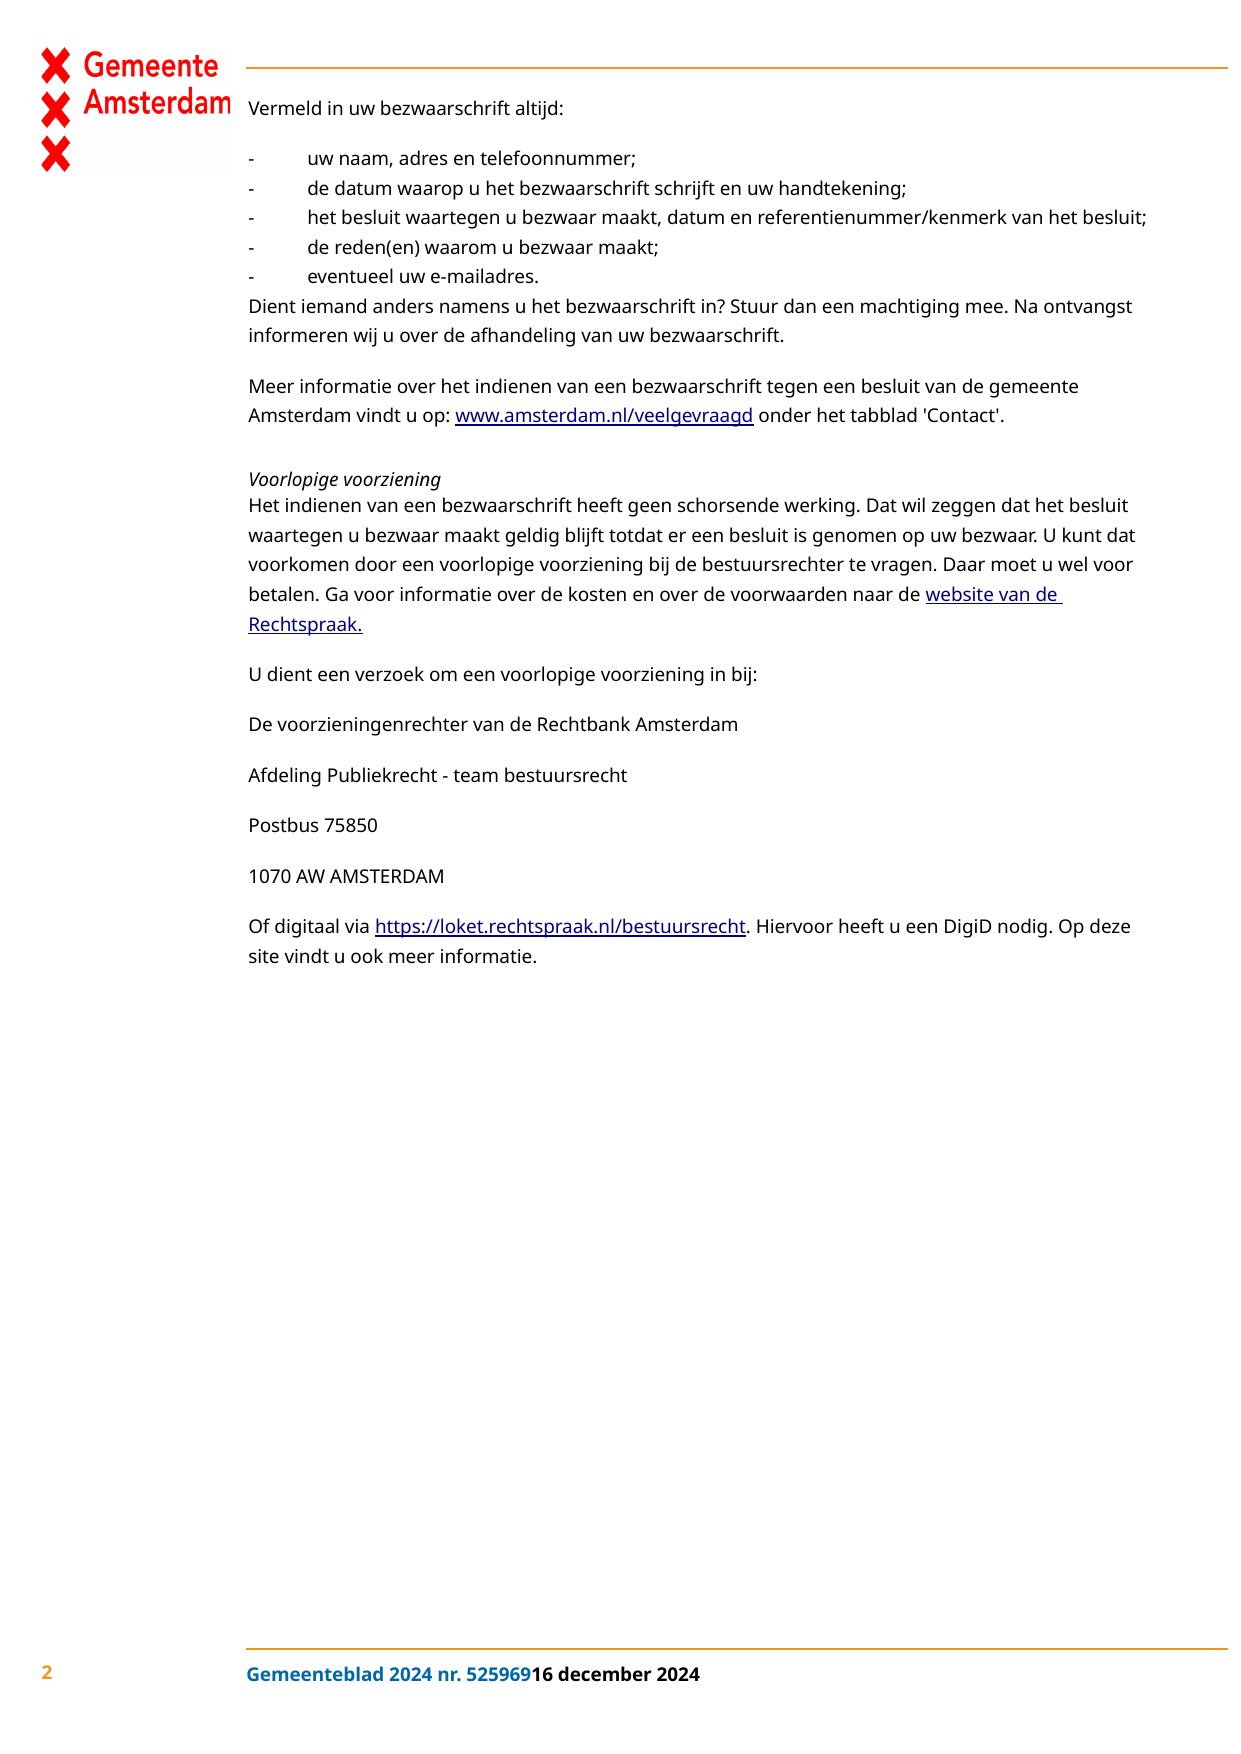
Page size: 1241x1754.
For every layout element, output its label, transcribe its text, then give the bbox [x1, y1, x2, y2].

text Dient iemand anders namens u het bezwaarschrift in? Stuur dan een machtiging mee. Na ontvangst informeren wij u over de afhandeling van uw bezwaarschrift. [248, 293, 1152, 348]
list de datum waarop u het bezwaarschrift schrijft en uw handtekening; [248, 175, 1152, 201]
text Meer informatie over het indienen van een bezwaarschrift tegen een besluit van de gemeente Amsterdam vindt u op: www.amsterdam.nl/veelgevraagd onder het tabblad 'Contact'. [248, 373, 1152, 428]
text Postbus 75850 [248, 812, 1152, 838]
text Voorlopige voorziening [248, 467, 1152, 492]
text Vermeld in uw bezwaarschrift altijd: [248, 95, 1152, 121]
text De voorzieningenrechter van de Rechtbank Amsterdam [248, 712, 1152, 737]
text Het indienen van een bezwaarschrift heeft geen schorsende werking. Dat wil zeggen dat het besluit waartegen u bezwaar maakt geldig blijft totdat er een besluit is genomen op uw bezwaar. U kunt dat voorkomen door een voorlopige voorziening bij de bestuursrechter te vragen. Daar moet u wel voor betalen. Ga voor informatie over de kosten en over de voorwaarden naar de website van de Rechtspraak. [248, 492, 1152, 636]
text U dient een verzoek om een voorlopige voorziening in bij: [248, 661, 1152, 687]
text 1070 AW AMSTERDAM [248, 863, 1152, 888]
list het besluit waartegen u bezwaar maakt, datum en referentienummer/kenmerk van het besluit; [248, 204, 1152, 230]
list uw naam, adres en telefoonnummer; [248, 145, 1152, 171]
list eventueel uw e-mailadres. [248, 263, 1152, 289]
text Of digitaal via https://loket.rechtspraak.nl/bestuursrecht. Hiervoor heeft u een DigiD nodig. Op deze site vindt u ook meer informatie. [248, 913, 1152, 968]
picture [41, 47, 231, 172]
list de reden(en) waarom u bezwaar maakt; [248, 234, 1152, 260]
text Afdeling Publiekrecht - team bestuursrecht [248, 762, 1152, 788]
